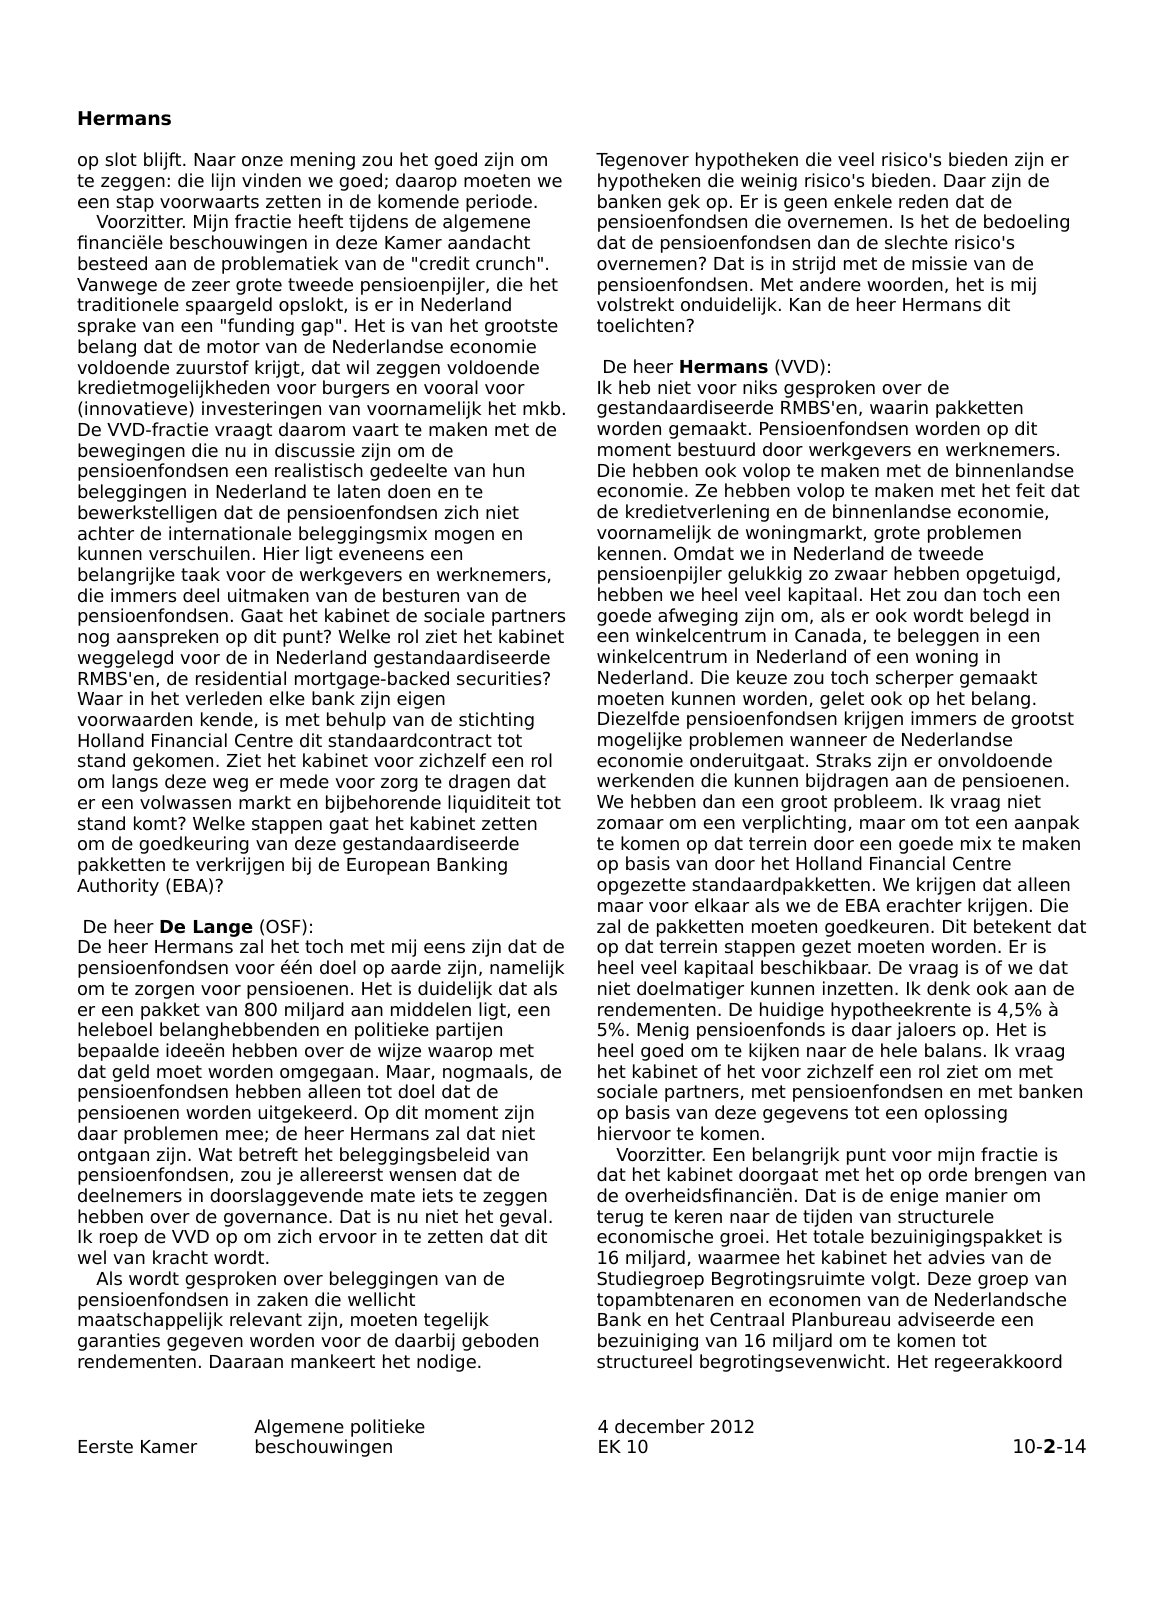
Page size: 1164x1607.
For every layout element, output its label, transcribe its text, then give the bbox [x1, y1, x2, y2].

text De heer Hermans (VVD): [596, 357, 1087, 377]
text Tegenover hypotheken die veel risico's bieden zijn er hypotheken die weinig risico's bieden. Daar zijn de banken gek op. Er is geen enkele reden dat de pensioenfondsen die overnemen. Is het de bedoeling dat de pensioenfondsen dan de slechte risico's overnemen? Dat is in strijd met de missie van de pensioenfondsen. Met andere woorden, het is mij volstrekt onduidelijk. Kan de heer Hermans dit toelichten? [596, 150, 1087, 337]
text De heer De Lange (OSF): [77, 916, 567, 937]
text Als wordt gesproken over beleggingen van de pensioenfondsen in zaken die wellicht maatschappelijk relevant zijn, moeten tegelijk garanties gegeven worden voor de daarbij geboden rendementen. Daaraan mankeert het nodige. [77, 1269, 567, 1372]
text Voorzitter. Mijn fractie heeft tijdens de algemene financiële beschouwingen in deze Kamer aandacht besteed aan de problematiek van de "credit crunch". Vanwege de zeer grote tweede pensioenpijler, die het traditionele spaargeld opslokt, is er in Nederland sprake van een "funding gap". Het is van het grootste belang dat de motor van de Nederlandse economie voldoende zuurstof krijgt, dat wil zeggen voldoende kredietmogelijkheden voor burgers en vooral voor (innovatieve) investeringen van voornamelijk het mkb. De VVD-fractie vraagt daarom vaart te maken met de bewegingen die nu in discussie zijn om de pensioenfondsen een realistisch gedeelte van hun beleggingen in Nederland te laten doen en te bewerkstelligen dat de pensioenfondsen zich niet achter de internationale beleggingsmix mogen en kunnen verschuilen. Hier ligt eveneens een belangrijke taak voor de werkgevers en werknemers, die immers deel uitmaken van de besturen van de pensioenfondsen. Gaat het kabinet de sociale partners nog aanspreken op dit punt? Welke rol ziet het kabinet weggelegd voor de in Nederland gestandaardiseerde RMBS'en, de residential mortgage-backed securities? Waar in het verleden elke bank zijn eigen voorwaarden kende, is met behulp van de stichting Holland Financial Centre dit standaardcontract tot stand gekomen. Ziet het kabinet voor zichzelf een rol om langs deze weg er mede voor zorg te dragen dat er een volwassen markt en bijbehorende liquiditeit tot stand komt? Welke stappen gaat het kabinet zetten om de goedkeuring van deze gestandaardiseerde pakketten te verkrijgen bij de European Banking Authority (EBA)? [77, 212, 567, 896]
text De heer Hermans zal het toch met mij eens zijn dat de pensioenfondsen voor één doel op aarde zijn, namelijk om te zorgen voor pensioenen. Het is duidelijk dat als er een pakket van 800 miljard aan middelen ligt, een heleboel belanghebbenden en politieke partijen bepaalde ideeën hebben over de wijze waarop met dat geld moet worden omgegaan. Maar, nogmaals, de pensioenfondsen hebben alleen tot doel dat de pensioenen worden uitgekeerd. Op dit moment zijn daar problemen mee; de heer Hermans zal dat niet ontgaan zijn. Wat betreft het beleggingsbeleid van pensioenfondsen, zou je allereerst wensen dat de deelnemers in doorslaggevende mate iets te zeggen hebben over de governance. Dat is nu niet het geval. Ik roep de VVD op om zich ervoor in te zetten dat dit wel van kracht wordt. [77, 937, 567, 1269]
text op slot blijft. Naar onze mening zou het goed zijn om te zeggen: die lijn vinden we goed; daarop moeten we een stap voorwaarts zetten in de komende periode. [77, 150, 567, 212]
text Voorzitter. Een belangrijk punt voor mijn fractie is dat het kabinet doorgaat met het op orde brengen van de overheidsfinanciën. Dat is de enige manier om terug te keren naar de tijden van structurele economische groei. Het totale bezuinigingspakket is 16 miljard, waarmee het kabinet het advies van de Studiegroep Begrotingsruimte volgt. Deze groep van topambtenaren en economen van de Nederlandsche Bank en het Centraal Planbureau adviseerde een bezuiniging van 16 miljard om te komen tot structureel begrotingsevenwicht. Het regeerakkoord [596, 1144, 1087, 1372]
text Ik heb niet voor niks gesproken over de gestandaardiseerde RMBS'en, waarin pakketten worden gemaakt. Pensioenfondsen worden op dit moment bestuurd door werkgevers en werknemers. Die hebben ook volop te maken met de binnenlandse economie. Ze hebben volop te maken met het feit dat de kredietverlening en de binnenlandse economie, voornamelijk de woningmarkt, grote problemen kennen. Omdat we in Nederland de tweede pensioenpijler gelukkig zo zwaar hebben opgetuigd, hebben we heel veel kapitaal. Het zou dan toch een goede afweging zijn om, als er ook wordt belegd in een winkelcentrum in Canada, te beleggen in een winkelcentrum in Nederland of een woning in Nederland. Die keuze zou toch scherper gemaakt moeten kunnen worden, gelet ook op het belang. Diezelfde pensioenfondsen krijgen immers de grootst mogelijke problemen wanneer de Nederlandse economie onderuitgaat. Straks zijn er onvoldoende werkenden die kunnen bijdragen aan de pensioenen. We hebben dan een groot probleem. Ik vraag niet zomaar om een verplichting, maar om tot een aanpak te komen op dat terrein door een goede mix te maken op basis van door het Holland Financial Centre opgezette standaardpakketten. We krijgen dat alleen maar voor elkaar als we de EBA erachter krijgen. Die zal de pakketten moeten goedkeuren. Dit betekent dat op dat terrein stappen gezet moeten worden. Er is heel veel kapitaal beschikbaar. De vraag is of we dat niet doelmatiger kunnen inzetten. Ik denk ook aan de rendementen. De huidige hypotheekrente is 4,5% à 5%. Menig pensioenfonds is daar jaloers op. Het is heel goed om te kijken naar de hele balans. Ik vraag het kabinet of het voor zichzelf een rol ziet om met sociale partners, met pensioenfondsen en met banken op basis van deze gegevens tot een oplossing hiervoor te komen. [596, 377, 1087, 1144]
